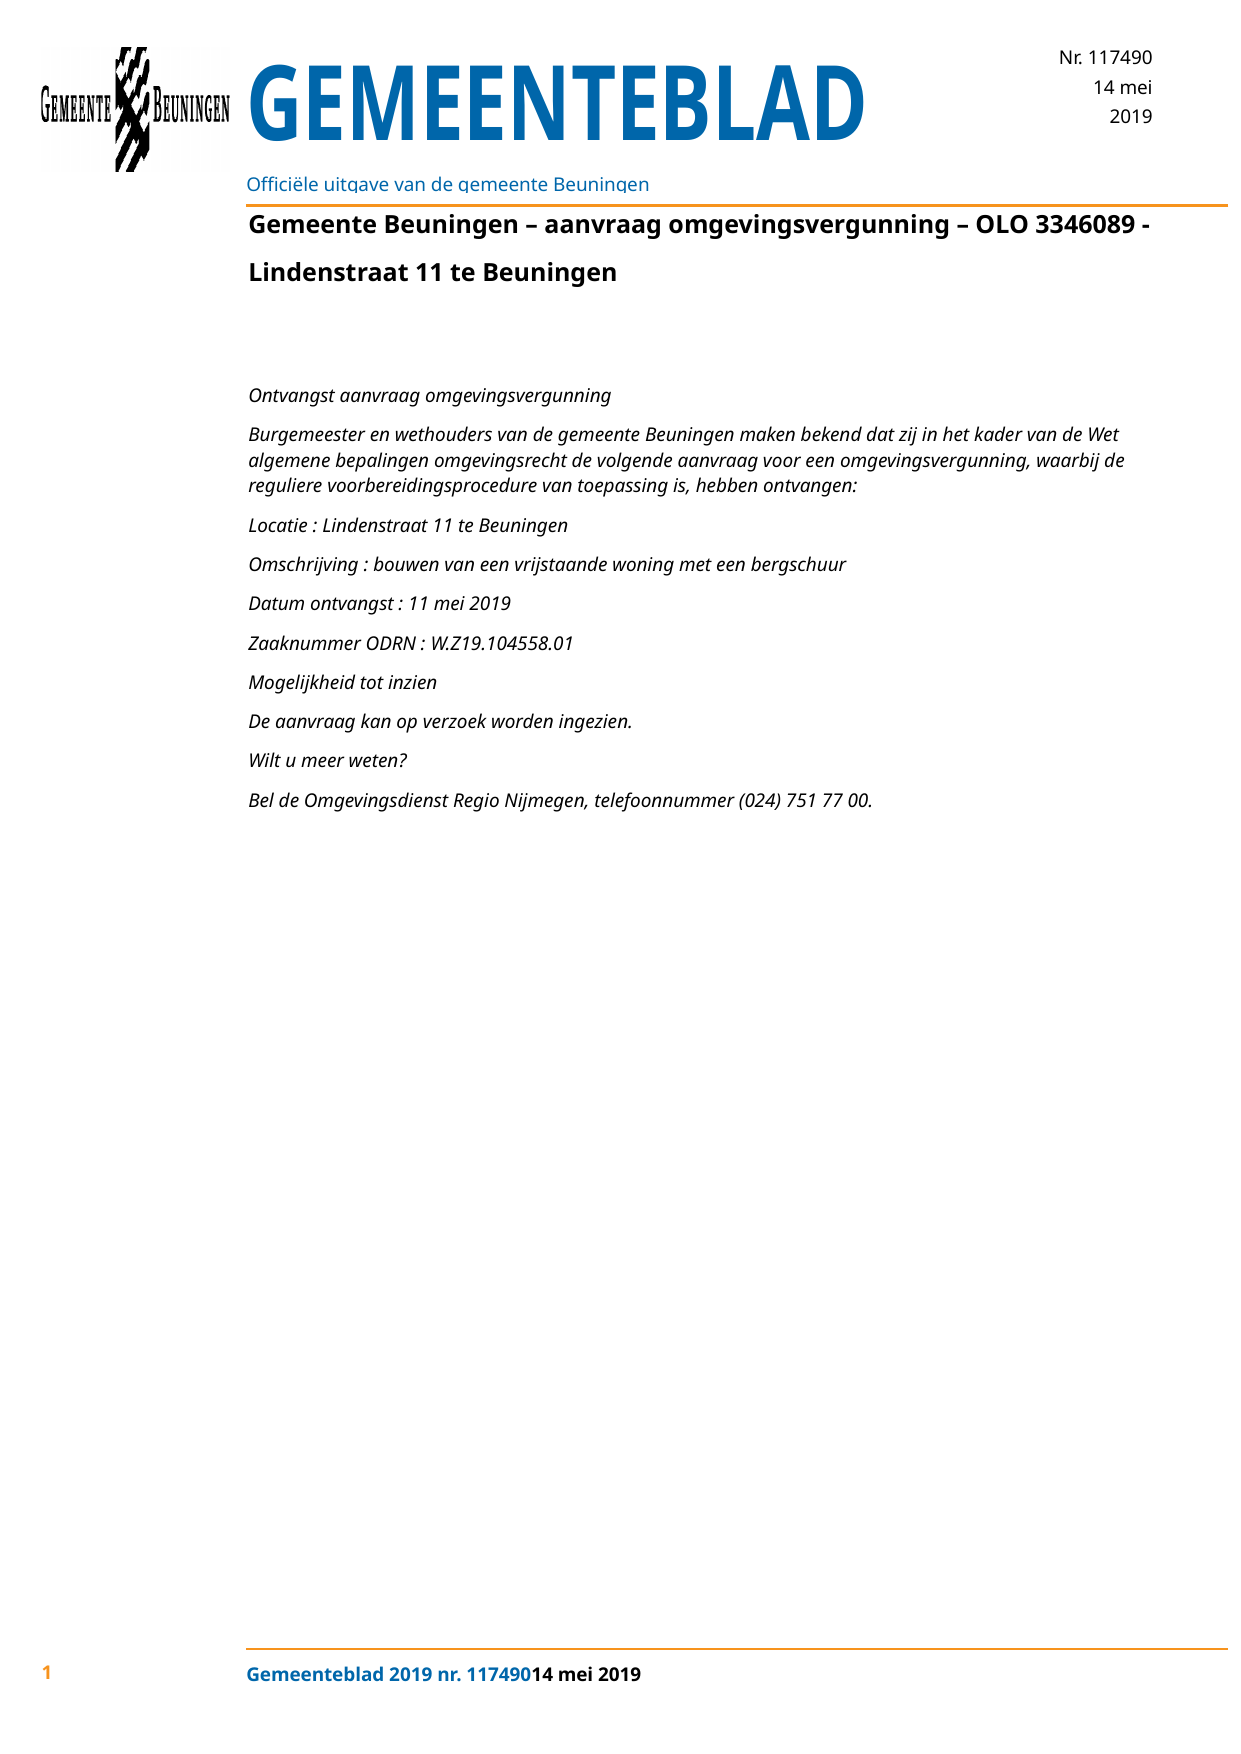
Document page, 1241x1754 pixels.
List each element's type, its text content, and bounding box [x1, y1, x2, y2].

text De aanvraag kan op verzoek worden ingezien. [248, 708, 1152, 734]
text Wilt u meer weten? [248, 747, 1152, 773]
picture [41, 47, 231, 172]
text Bel de Omgevingsdienst Regio Nijmegen, telefoonnummer (024) 751 77 00. [248, 787, 1152, 812]
text Zaaknummer ODRN : W.Z19.104558.01 [248, 630, 1152, 655]
text Locatie : Lindenstraat 11 te Beuningen [248, 512, 1152, 538]
text Mogelijkheid tot inzien [248, 669, 1152, 695]
text Omschrijving : bouwen van een vrijstaande woning met een bergschuur [248, 551, 1152, 577]
text Ontvangst aanvraag omgevingsvergunning [248, 382, 1152, 408]
text Burgemeester en wethouders van de gemeente Beuningen maken bekend dat zij in het kader van de Wet algemene bepalingen omgevingsrecht de volgende aanvraag voor een omgevingsvergunning, waarbij de reguliere voorbereidingsprocedure van toepassing is, hebben ontvangen: [248, 421, 1152, 498]
text Datum ontvangst : 11 mei 2019 [248, 590, 1152, 616]
text Gemeente Beuningen – aanvraag omgevingsvergunning – OLO 3346089 - Lindenstraat 11 te Beuningen [248, 207, 1152, 288]
